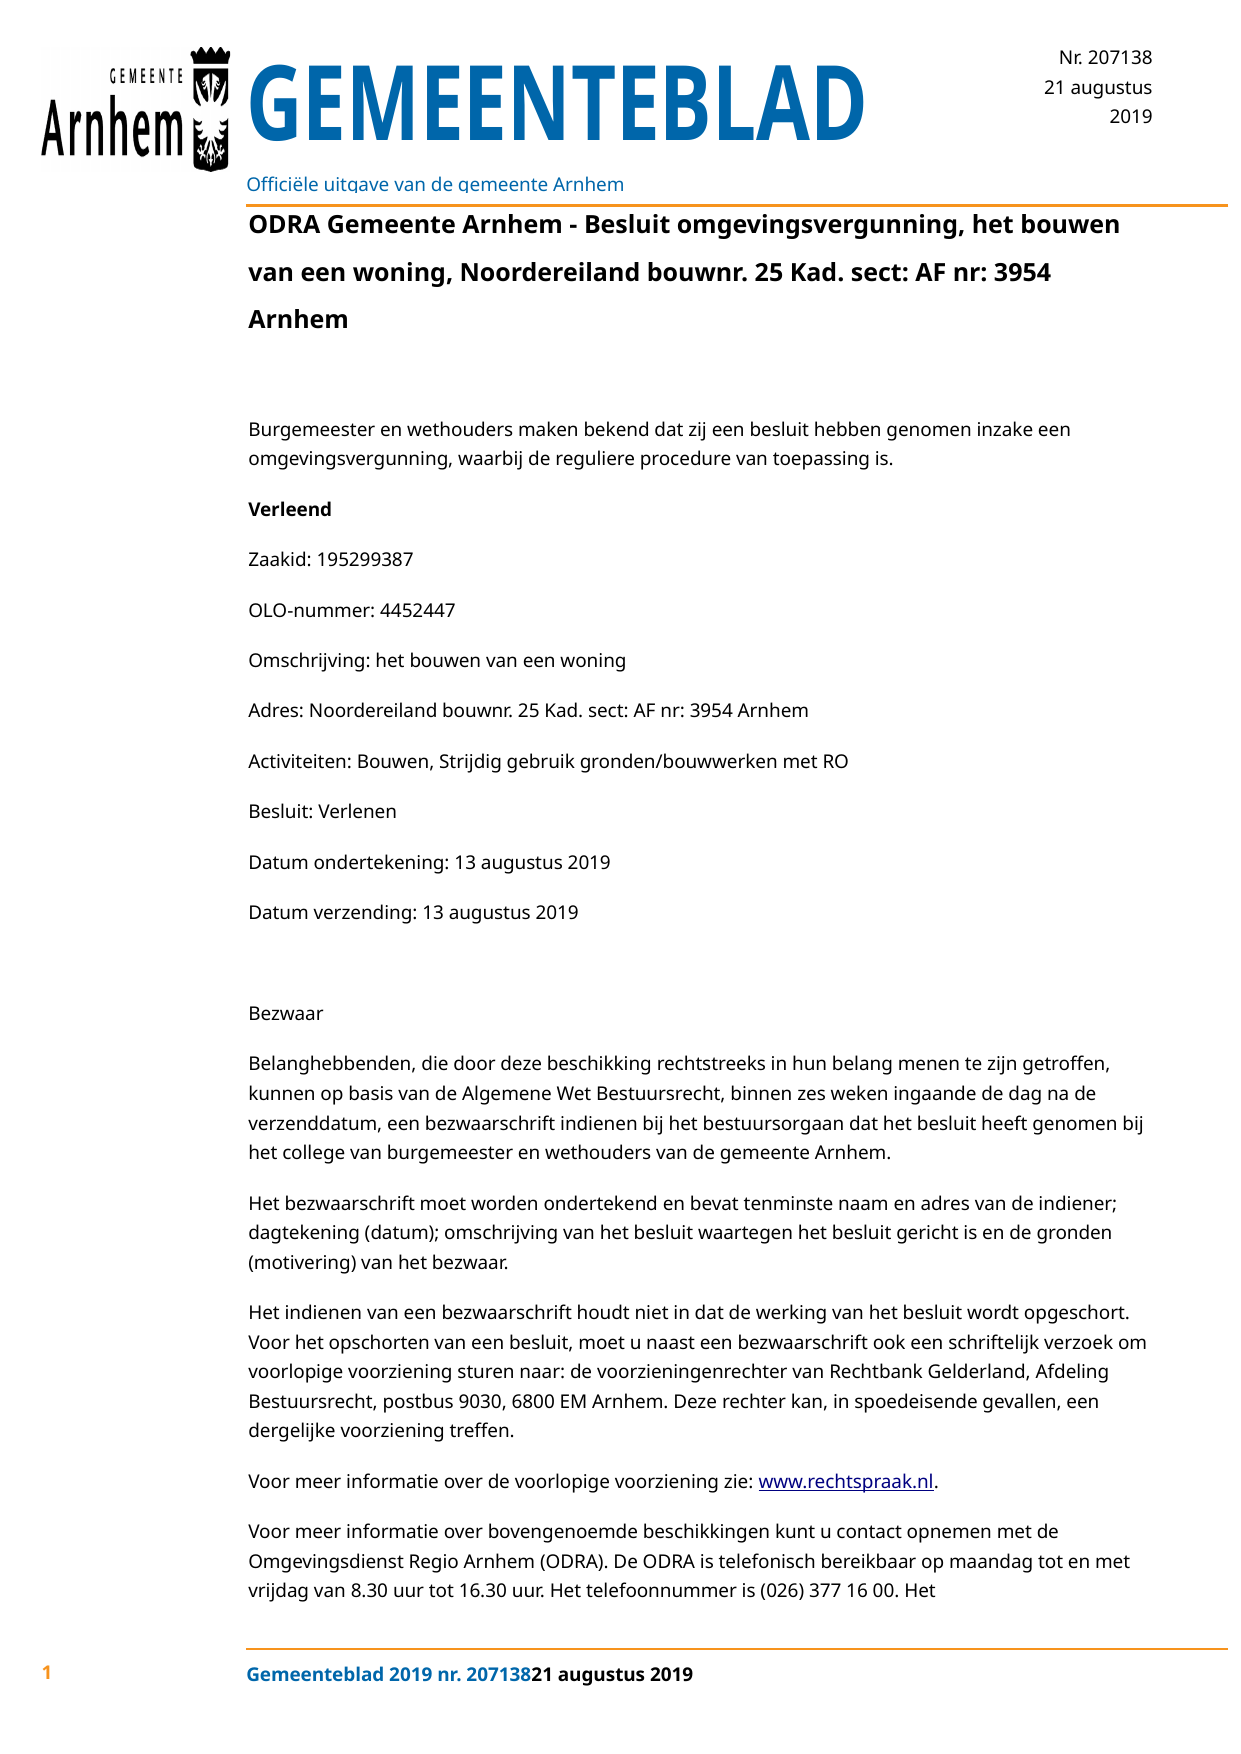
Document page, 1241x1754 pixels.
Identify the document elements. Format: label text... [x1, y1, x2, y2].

text Het bezwaarschrift moet worden ondertekend en bevat tenminste naam en adres van de indiener; dagtekening (datum); omschrijving van het besluit waartegen het besluit gericht is en de gronden (motivering) van het bezwaar. [248, 1190, 1152, 1274]
text OLO-nummer: 4452447 [248, 597, 1152, 622]
text Omschrijving: het bouwen van een woning [248, 647, 1152, 673]
text Belanghebbenden, die door deze beschikking rechtstreeks in hun belang menen te zijn getroffen, kunnen op basis van de Algemene Wet Bestuursrecht, binnen zes weken ingaande de dag na de verzenddatum, een bezwaarschrift indienen bij het bestuursorgaan dat het besluit heeft genomen bij het college van burgemeester en wethouders van de gemeente Arnhem. [248, 1051, 1152, 1165]
picture [41, 47, 231, 172]
text Burgemeester en wethouders maken bekend dat zij een besluit hebben genomen inzake een omgevingsvergunning, waarbij de reguliere procedure van toepassing is. [248, 416, 1152, 471]
text Besluit: Verlenen [248, 798, 1152, 824]
text Datum verzending: 13 augustus 2019 [248, 899, 1152, 925]
text Datum ondertekening: 13 augustus 2019 [248, 849, 1152, 874]
text Verleend [248, 496, 1152, 522]
text ODRA Gemeente Arnhem - Besluit omgevingsvergunning, het bouwen van een woning, Noordereiland bouwnr. 25 Kad. sect: AF nr: 3954 Arnhem [248, 207, 1152, 336]
text Bezwaar [248, 1000, 1152, 1026]
text Voor meer informatie over bovengenoemde beschikkingen kunt u contact opnemen met de Omgevingsdienst Regio Arnhem (ODRA). De ODRA is telefonisch bereikbaar op maandag tot en met vrijdag van 8.30 uur tot 16.30 uur. Het telefoonnummer is (026) 377 16 00. Het [248, 1518, 1152, 1603]
text Voor meer informatie over de voorlopige voorziening zie: www.rechtspraak.nl. [248, 1468, 1152, 1494]
text Het indienen van een bezwaarschrift houdt niet in dat de werking van het besluit wordt opgeschort. Voor het opschorten van een besluit, moet u naast een bezwaarschrift ook een schriftelijk verzoek om voorlopige voorziening sturen naar: de voorzieningenrechter van Rechtbank Gelderland, Afdeling Bestuursrecht, postbus 9030, 6800 EM Arnhem. Deze rechter kan, in spoedeisende gevallen, een dergelijke voorziening treffen. [248, 1299, 1152, 1443]
text Zaakid: 195299387 [248, 546, 1152, 572]
text Adres: Noordereiland bouwnr. 25 Kad. sect: AF nr: 3954 Arnhem [248, 698, 1152, 723]
text Activiteiten: Bouwen, Strijdig gebruik gronden/bouwwerken met RO [248, 748, 1152, 774]
